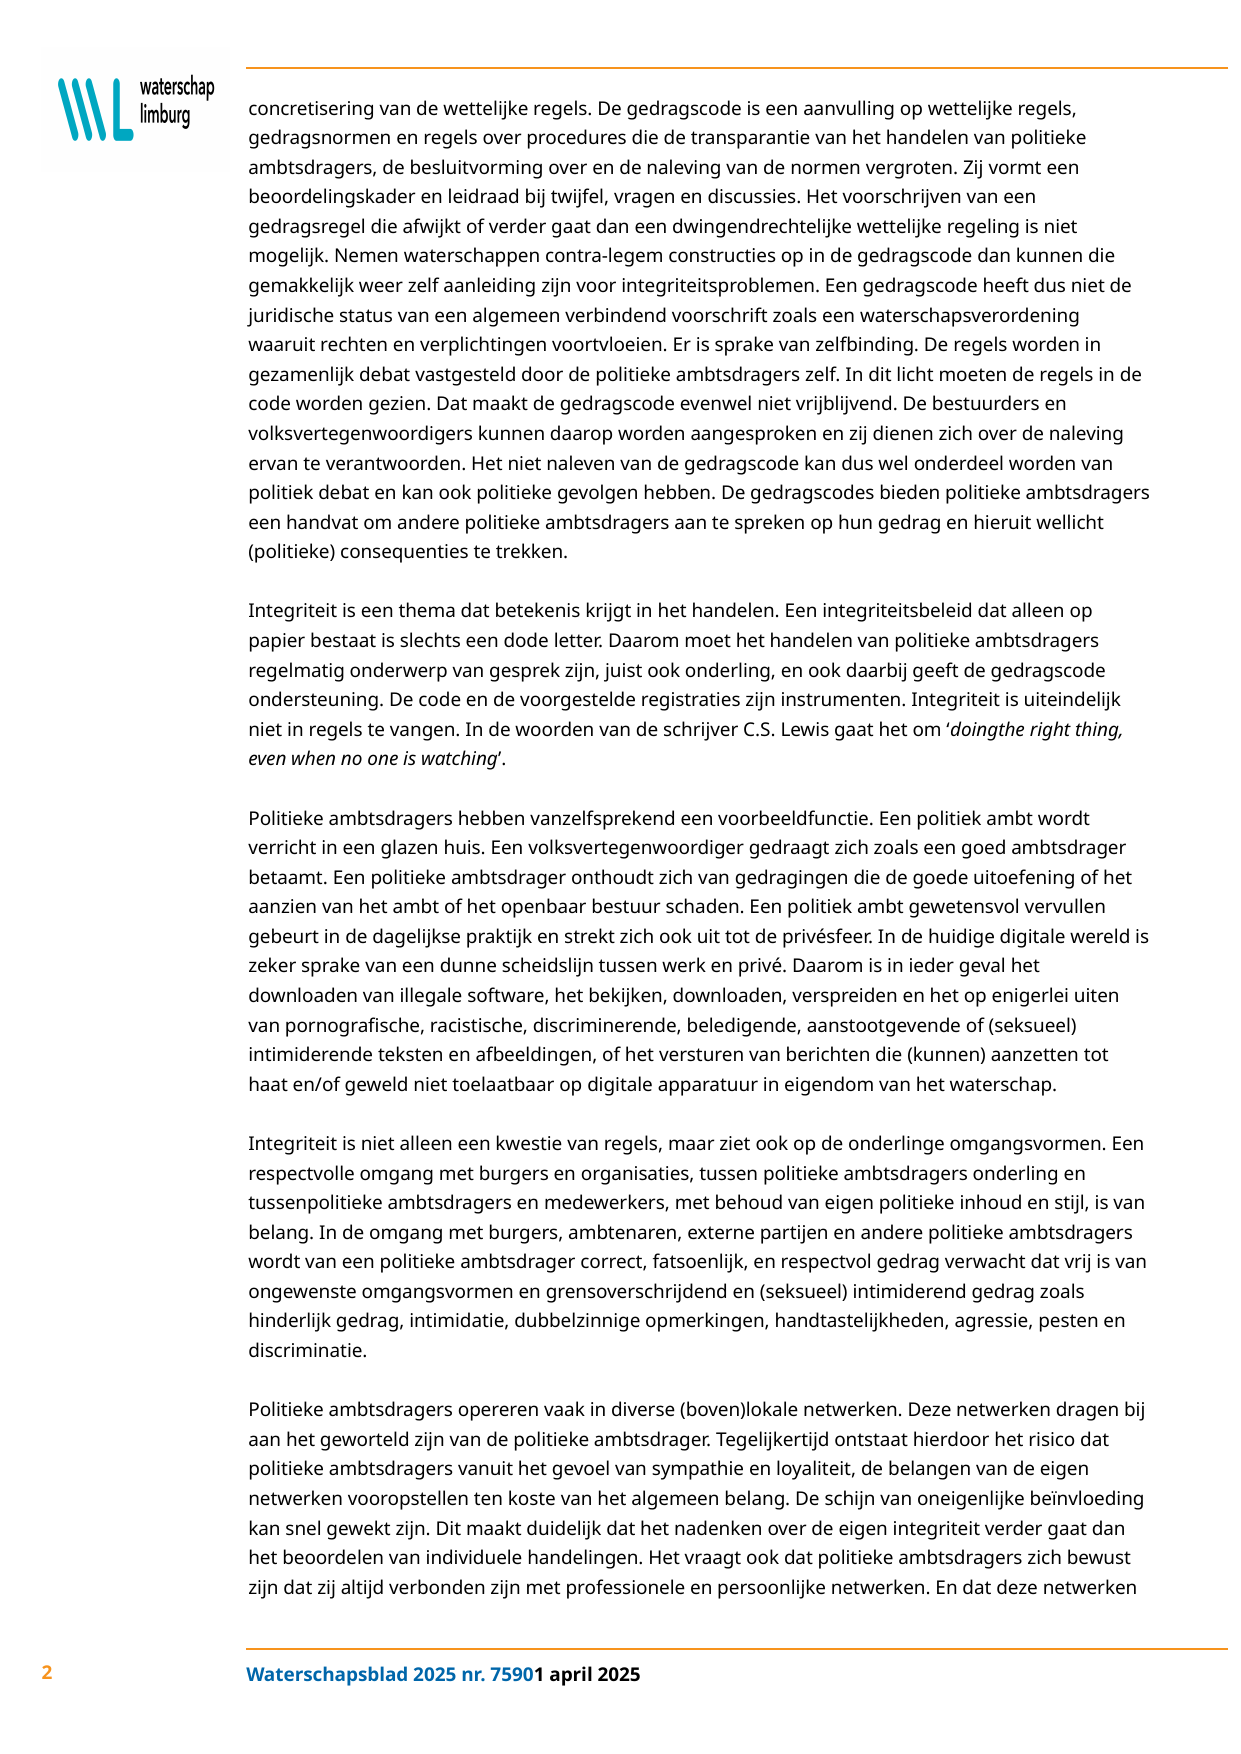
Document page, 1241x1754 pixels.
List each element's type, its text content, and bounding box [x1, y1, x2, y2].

text Politieke ambtsdragers hebben vanzelfsprekend een voorbeeldfunctie. Een politiek ambt wordt verricht in een glazen huis. Een volksvertegenwoordiger gedraagt zich zoals een goed ambtsdrager betaamt. Een politieke ambtsdrager onthoudt zich van gedragingen die de goede uitoefening of het aanzien van het ambt of het openbaar bestuur schaden. Een politiek ambt gewetensvol vervullen gebeurt in de dagelijkse praktijk en strekt zich ook uit tot de privésfeer. In de huidige digitale wereld is zeker sprake van een dunne scheidslijn tussen werk en privé. Daarom is in ieder geval het downloaden van illegale software, het bekijken, downloaden, verspreiden en het op enigerlei uiten van pornografische, racistische, discriminerende, beledigende, aanstootgevende of (seksueel) intimiderende teksten en afbeeldingen, of het versturen van berichten die (kunnen) aanzetten tot haat en/of geweld niet toelaatbaar op digitale apparatuur in eigendom van het waterschap. [248, 805, 1152, 1097]
picture [41, 47, 231, 172]
text Politieke ambtsdragers opereren vaak in diverse (boven)lokale netwerken. Deze netwerken dragen bij aan het geworteld zijn van de politieke ambtsdrager. Tegelijkertijd ontstaat hierdoor het risico dat politieke ambtsdragers vanuit het gevoel van sympathie en loyaliteit, de belangen van de eigen netwerken vooropstellen ten koste van het algemeen belang. De schijn van oneigenlijke beïnvloeding kan snel gewekt zijn. Dit maakt duidelijk dat het nadenken over de eigen integriteit verder gaat dan het beoordelen van individuele handelingen. Het vraagt ook dat politieke ambtsdragers zich bewust zijn dat zij altijd verbonden zijn met professionele en persoonlijke netwerken. En dat deze netwerken [248, 1396, 1152, 1600]
text concretisering van de wettelijke regels. De gedragscode is een aanvulling op wettelijke regels, gedragsnormen en regels over procedures die de transparantie van het handelen van politieke ambtsdragers, de besluitvorming over en de naleving van de normen vergroten. Zij vormt een beoordelingskader en leidraad bij twijfel, vragen en discussies. Het voorschrijven van een gedragsregel die afwijkt of verder gaat dan een dwingendrechtelijke wettelijke regeling is niet mogelijk. Nemen waterschappen contra-legem constructies op in de gedragscode dan kunnen die gemakkelijk weer zelf aanleiding zijn voor integriteitsproblemen. Een gedragscode heeft dus niet de juridische status van een algemeen verbindend voorschrift zoals een waterschapsverordening waaruit rechten en verplichtingen voortvloeien. Er is sprake van zelfbinding. De regels worden in gezamenlijk debat vastgesteld door de politieke ambtsdragers zelf. In dit licht moeten de regels in de code worden gezien. Dat maakt de gedragscode evenwel niet vrijblijvend. De bestuurders en volksvertegenwoordigers kunnen daarop worden aangesproken en zij dienen zich over de naleving ervan te verantwoorden. Het niet naleven van de gedragscode kan dus wel onderdeel worden van politiek debat en kan ook politieke gevolgen hebben. De gedragscodes bieden politieke ambtsdragers een handvat om andere politieke ambtsdragers aan te spreken op hun gedrag en hieruit wellicht (politieke) consequenties te trekken. [248, 95, 1152, 564]
text Integriteit is niet alleen een kwestie van regels, maar ziet ook op de onderlinge omgangsvormen. Een respectvolle omgang met burgers en organisaties, tussen politieke ambtsdragers onderling en tussenpolitieke ambtsdragers en medewerkers, met behoud van eigen politieke inhoud en stijl, is van belang. In de omgang met burgers, ambtenaren, externe partijen en andere politieke ambtsdragers wordt van een politieke ambtsdrager correct, fatsoenlijk, en respectvol gedrag verwacht dat vrij is van ongewenste omgangsvormen en grensoverschrijdend en (seksueel) intimiderend gedrag zoals hinderlijk gedrag, intimidatie, dubbelzinnige opmerkingen, handtastelijkheden, agressie, pesten en discriminatie. [248, 1130, 1152, 1363]
text Integriteit is een thema dat betekenis krijgt in het handelen. Een integriteitsbeleid dat alleen op papier bestaat is slechts een dode letter. Daarom moet het handelen van politieke ambtsdragers regelmatig onderwerp van gesprek zijn, juist ook onderling, en ook daarbij geeft de gedragscode ondersteuning. De code en de voorgestelde registraties zijn instrumenten. Integriteit is uiteindelijk niet in regels te vangen. In de woorden van de schrijver C.S. Lewis gaat het om ‘doingthe right thing, even when no one is watching’. [248, 598, 1152, 771]
